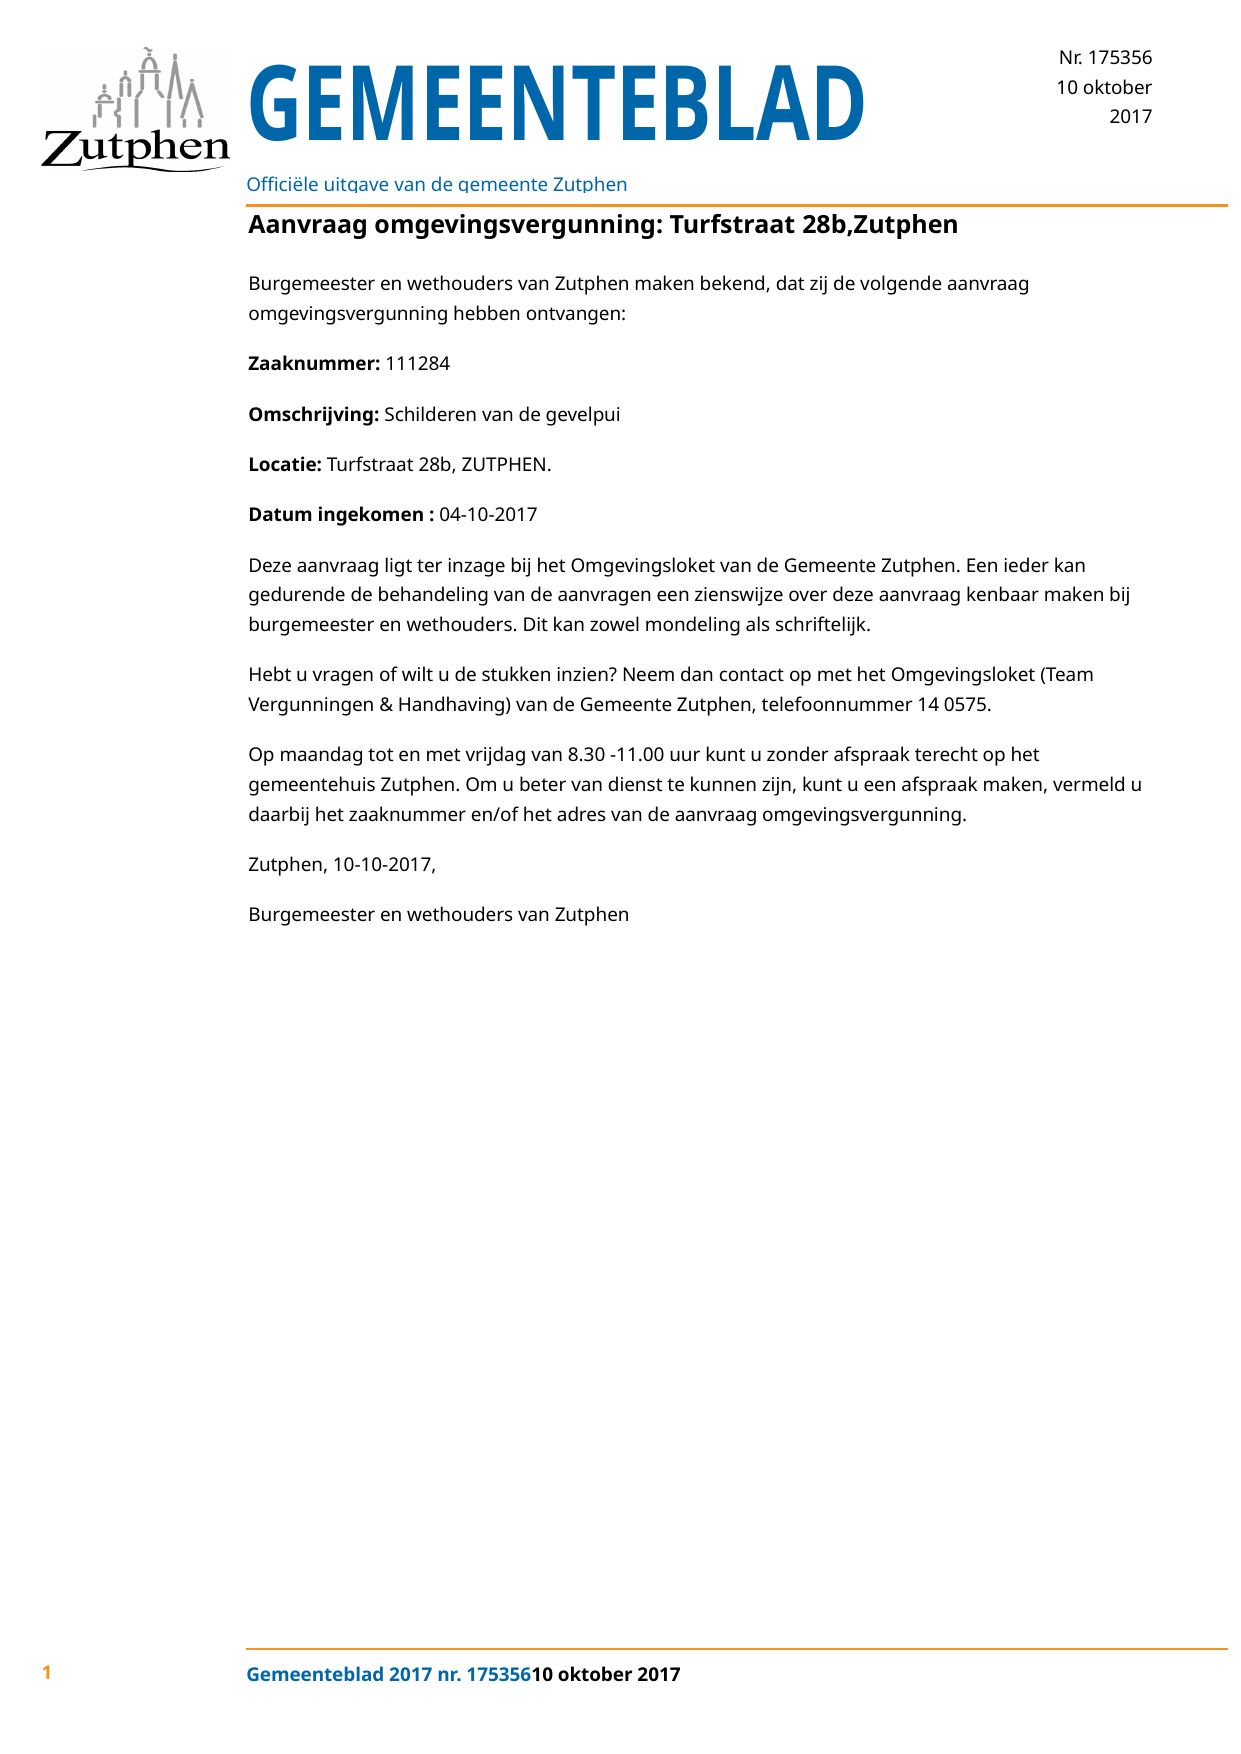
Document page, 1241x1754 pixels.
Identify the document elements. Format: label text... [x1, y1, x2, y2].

text Datum ingekomen : 04-10-2017 [248, 502, 1152, 527]
text Deze aanvraag ligt ter inzage bij het Omgevingsloket van de Gemeente Zutphen. Een ieder kan gedurende de behandeling van de aanvragen een zienswijze over deze aanvraag kenbaar maken bij burgemeester en wethouders. Dit kan zowel mondeling als schriftelijk. [248, 552, 1152, 637]
text Zutphen, 10-10-2017, [248, 851, 1152, 877]
text Aanvraag omgevingsvergunning: Turfstraat 28b,Zutphen [248, 207, 1152, 241]
text Burgemeester en wethouders van Zutphen [248, 902, 1152, 927]
text Op maandag tot en met vrijdag van 8.30 -11.00 uur kunt u zonder afspraak terecht op het gemeentehuis Zutphen. Om u beter van dienst te kunnen zijn, kunt u een afspraak maken, vermeld u daarbij het zaaknummer en/of het adres van de aanvraag omgevingsvergunning. [248, 742, 1152, 826]
text Zaaknummer: 111284 [248, 350, 1152, 376]
text Omschrijving: Schilderen van de gevelpui [248, 401, 1152, 426]
text Locatie: Turfstraat 28b, ZUTPHEN. [248, 451, 1152, 477]
text Burgemeester en wethouders van Zutphen maken bekend, dat zij de volgende aanvraag omgevingsvergunning hebben ontvangen: [248, 270, 1152, 326]
picture [41, 47, 231, 172]
text Hebt u vragen of wilt u de stukken inzien? Neem dan contact op met het Omgevingsloket (Team Vergunningen & Handhaving) van de Gemeente Zutphen, telefoonnummer 14 0575. [248, 662, 1152, 717]
